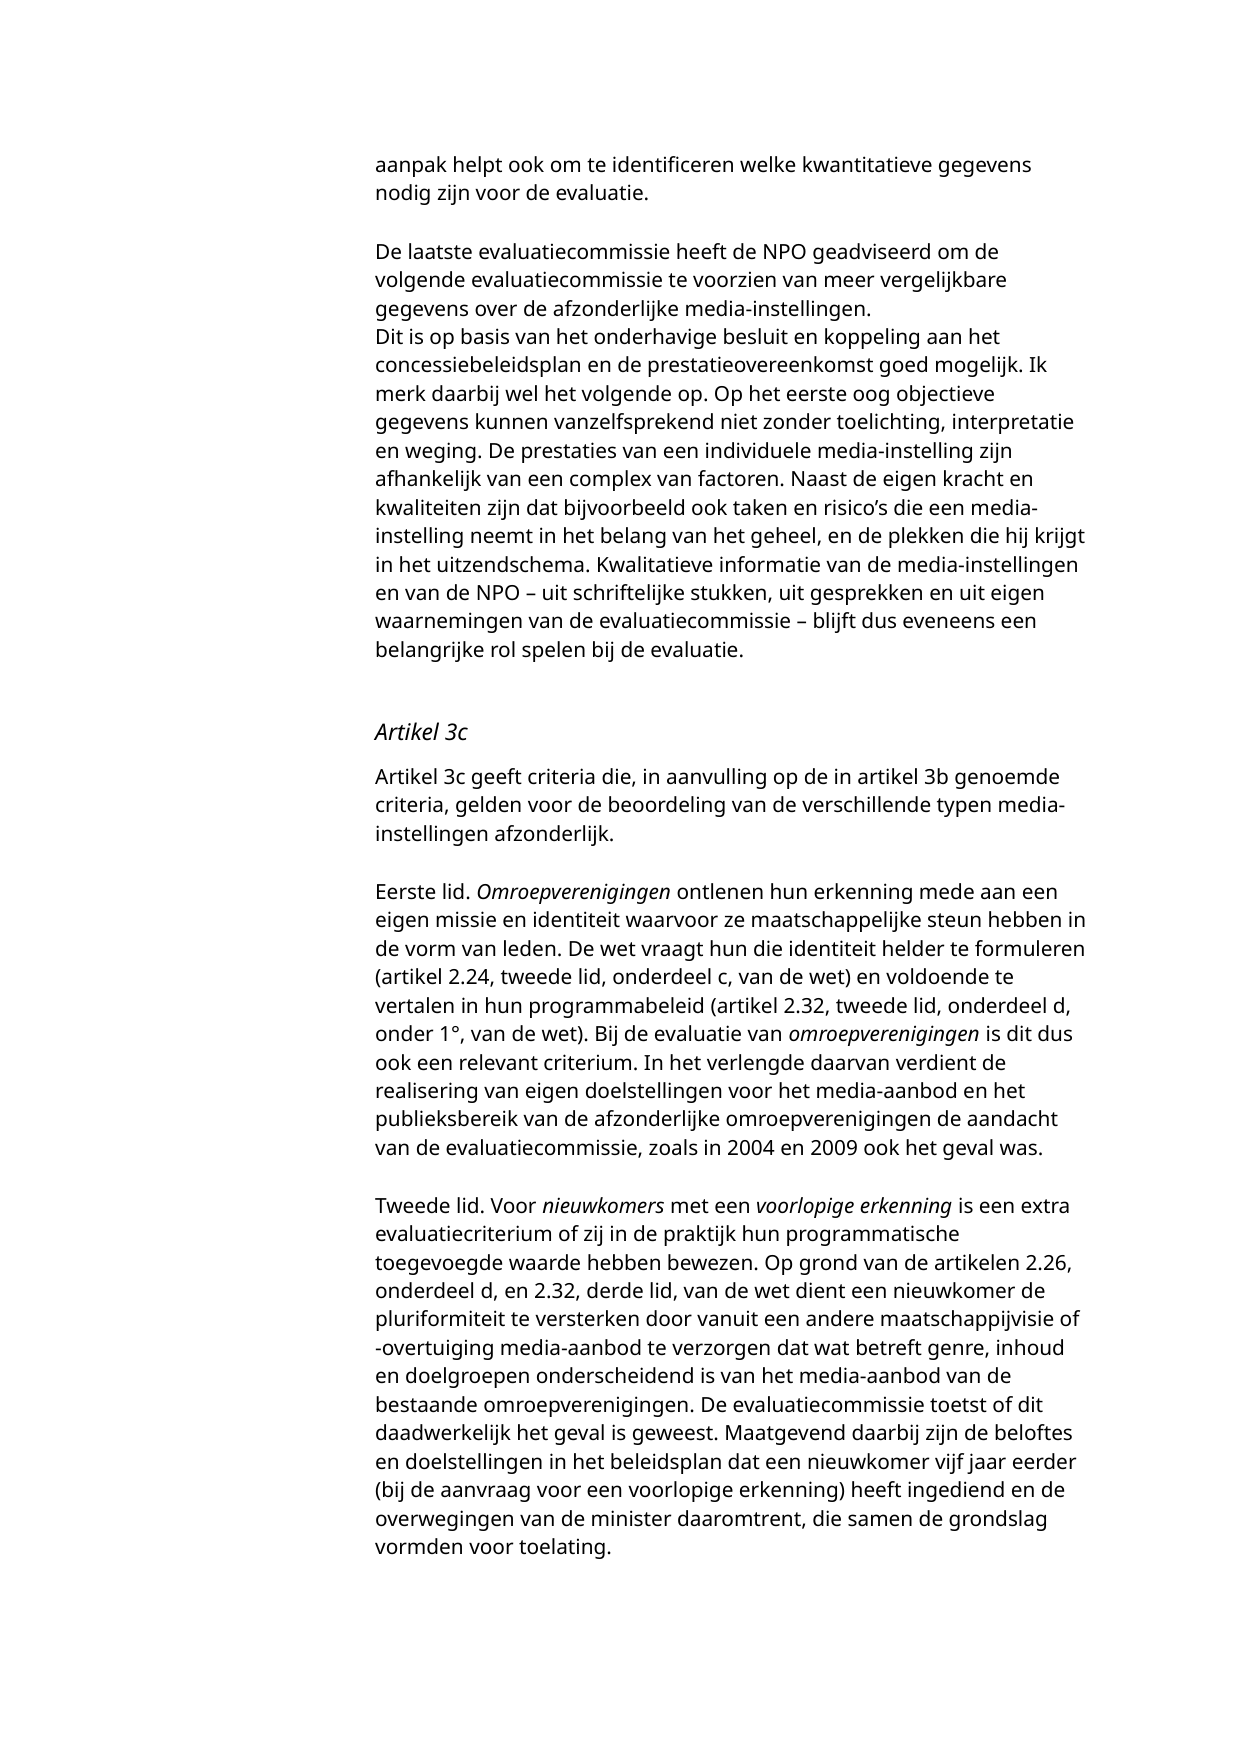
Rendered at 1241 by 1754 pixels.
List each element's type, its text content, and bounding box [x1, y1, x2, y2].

text Eerste lid. Omroepverenigingen ontlenen hun erkenning mede aan een eigen missie en identiteit waarvoor ze maatschappelijke steun hebben in de vorm van leden. De wet vraagt hun die identiteit helder te formuleren (artikel 2.24, tweede lid, onderdeel c, van de wet) en voldoende te vertalen in hun programmabeleid (artikel 2.32, tweede lid, onderdeel d, onder 1°, van de wet). Bij de evaluatie van omroepverenigingen is dit dus ook een relevant criterium. In het verlengde daarvan verdient de realisering van eigen doelstellingen voor het media-aanbod en het publieksbereik van de afzonderlijke omroepverenigingen de aandacht van de evaluatiecommissie, zoals in 2004 en 2009 ook het geval was. [375, 877, 1090, 1161]
text Tweede lid. Voor nieuwkomers met een voorlopige erkenning is een extra evaluatiecriterium of zij in de praktijk hun programmatische toegevoegde waarde hebben bewezen. Op grond van de artikelen 2.26, onderdeel d, en 2.32, derde lid, van de wet dient een nieuwkomer de pluriformiteit te versterken door vanuit een andere maatschappijvisie of -overtuiging media-aanbod te verzorgen dat wat betreft genre, inhoud en doelgroepen onderscheidend is van het media-aanbod van de bestaande omroepverenigingen. De evaluatiecommissie toetst of dit daadwerkelijk het geval is geweest. Maatgevend daarbij zijn de beloftes en doelstellingen in het beleidsplan dat een nieuwkomer vijf jaar eerder (bij de aanvraag voor een voorlopige erkenning) heeft ingediend en de overwegingen van de minister daaromtrent, die samen de grondslag vormden voor toelating. [375, 1191, 1090, 1561]
text aanpak helpt ook om te identificeren welke kwantitatieve gegevens nodig zijn voor de evaluatie. [375, 150, 1090, 207]
text Dit is op basis van het onderhavige besluit en koppeling aan het concessiebeleidsplan en de prestatieovereenkomst goed mogelijk. Ik merk daarbij wel het volgende op. Op het eerste oog objectieve gegevens kunnen vanzelfsprekend niet zonder toelichting, interpretatie en weging. De prestaties van een individuele media-instelling zijn afhankelijk van een complex van factoren. Naast de eigen kracht en kwaliteiten zijn dat bijvoorbeeld ook taken en risico’s die een media-instelling neemt in het belang van het geheel, en de plekken die hij krijgt in het uitzendschema. Kwalitatieve informatie van de media-instellingen en van de NPO – uit schriftelijke stukken, uit gesprekken en uit eigen waarnemingen van de evaluatiecommissie – blijft dus eveneens een belangrijke rol spelen bij de evaluatie. [375, 322, 1090, 663]
text De laatste evaluatiecommissie heeft de NPO geadviseerd om de volgende evaluatiecommissie te voorzien van meer vergelijkbare gegevens over de afzonderlijke media-instellingen. [375, 237, 1090, 322]
text Artikel 3c geeft criteria die, in aanvulling op de in artikel 3b genoemde criteria, gelden voor de beoordeling van de verschillende typen media-instellingen afzonderlijk. [375, 762, 1090, 847]
subtitle Artikel 3c [375, 716, 1090, 747]
